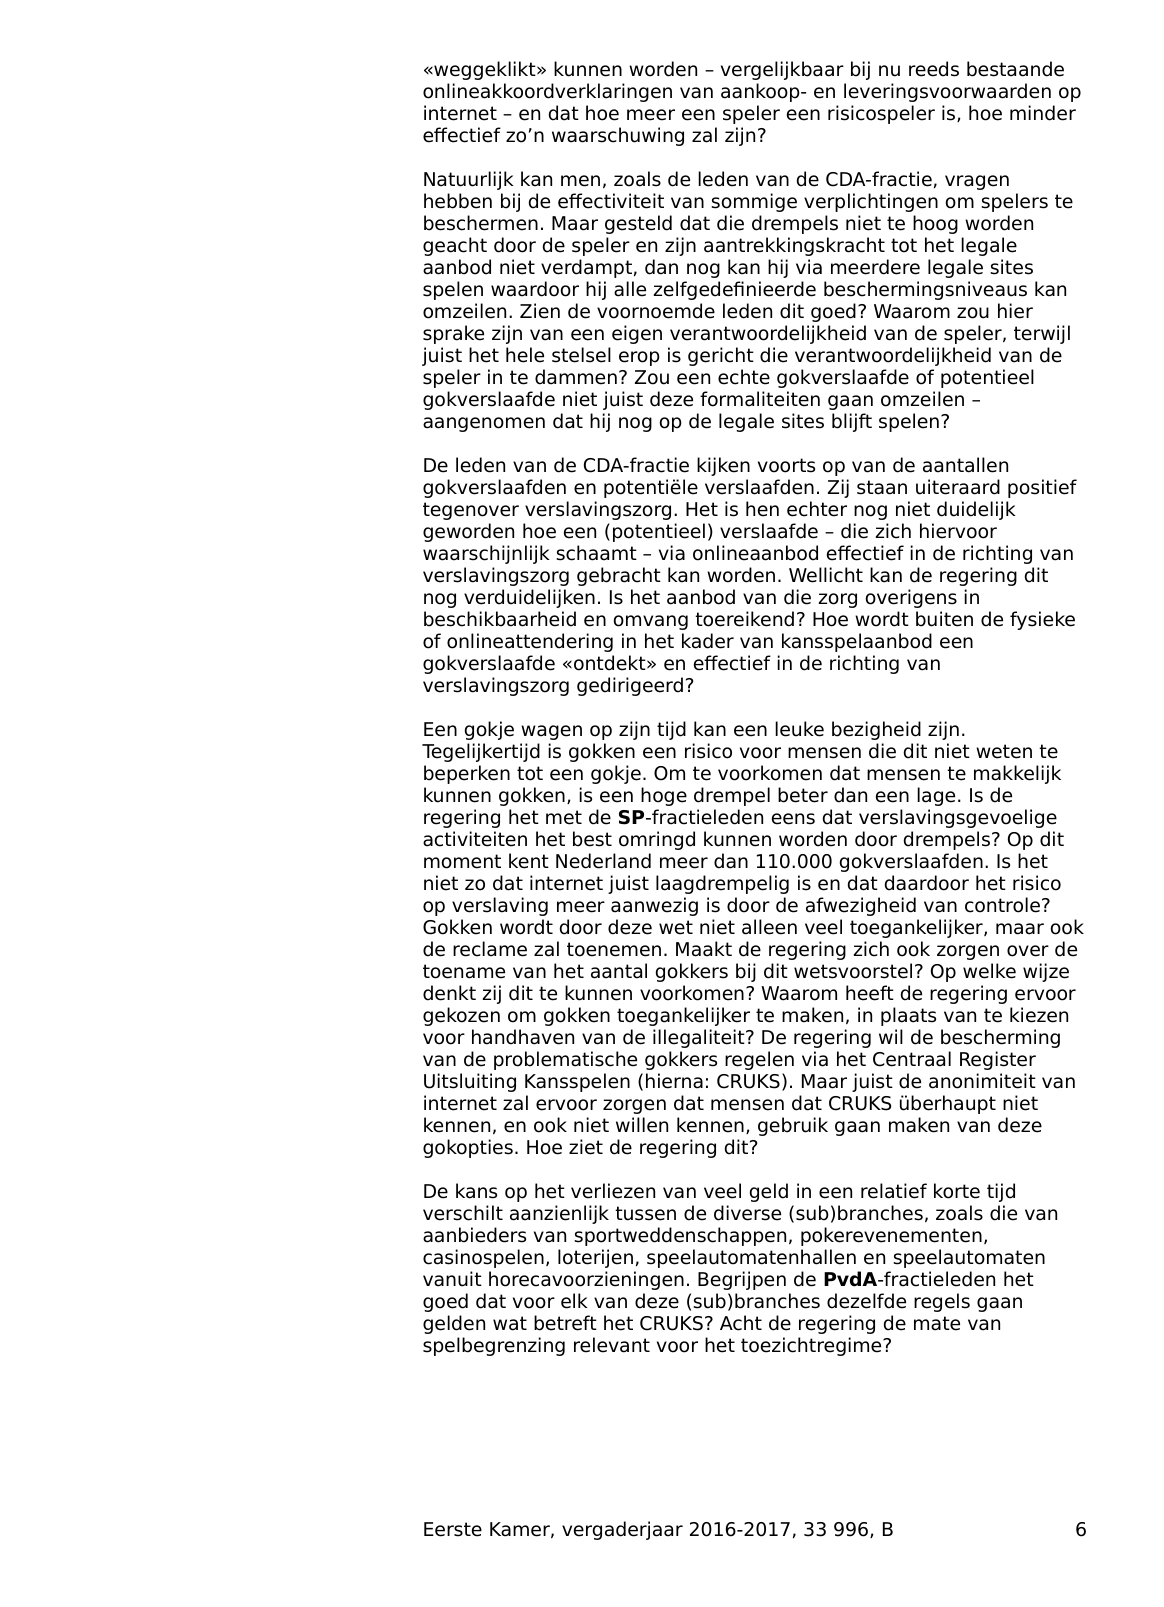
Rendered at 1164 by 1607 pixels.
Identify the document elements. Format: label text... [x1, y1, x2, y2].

text «weggeklikt» kunnen worden – vergelijkbaar bij nu reeds bestaande onlineakkoordverklaringen van aankoop- en leveringsvoorwaarden op internet – en dat hoe meer een speler een risicospeler is, hoe minder effectief zo’n waarschuwing zal zijn? [422, 59, 1087, 147]
text De kans op het verliezen van veel geld in een relatief korte tijd verschilt aanzienlijk tussen de diverse (sub)branches, zoals die van aanbieders van sportweddenschappen, pokerevenementen, casinospelen, loterijen, speelautomatenhallen en speelautomaten vanuit horecavoorzieningen. Begrijpen de PvdA-fractieleden het goed dat voor elk van deze (sub)branches dezelfde regels gaan gelden wat betreft het CRUKS? Acht de regering de mate van spelbegrenzing relevant voor het toezichtregime? [422, 1181, 1087, 1357]
text Een gokje wagen op zijn tijd kan een leuke bezigheid zijn. Tegelijkertijd is gokken een risico voor mensen die dit niet weten te beperken tot een gokje. Om te voorkomen dat mensen te makkelijk kunnen gokken, is een hoge drempel beter dan een lage. Is de regering het met de SP-fractieleden eens dat verslavingsgevoelige activiteiten het best omringd kunnen worden door drempels? Op dit moment kent Nederland meer dan 110.000 gokverslaafden. Is het niet zo dat internet juist laagdrempelig is en dat daardoor het risico op verslaving meer aanwezig is door de afwezigheid van controle? Gokken wordt door deze wet niet alleen veel toegankelijker, maar ook de reclame zal toenemen. Maakt de regering zich ook zorgen over de toename van het aantal gokkers bij dit wetsvoorstel? Op welke wijze denkt zij dit te kunnen voorkomen? Waarom heeft de regering ervoor gekozen om gokken toegankelijker te maken, in plaats van te kiezen voor handhaven van de illegaliteit? De regering wil de bescherming van de problematische gokkers regelen via het Centraal Register Uitsluiting Kansspelen (hierna: CRUKS). Maar juist de anonimiteit van internet zal ervoor zorgen dat mensen dat CRUKS überhaupt niet kennen, en ook niet willen kennen, gebruik gaan maken van deze gokopties. Hoe ziet de regering dit? [422, 719, 1087, 1159]
text De leden van de CDA-fractie kijken voorts op van de aantallen gokverslaafden en potentiële verslaafden. Zij staan uiteraard positief tegenover verslavingszorg. Het is hen echter nog niet duidelijk geworden hoe een (potentieel) verslaafde – die zich hiervoor waarschijnlijk schaamt – via onlineaanbod effectief in de richting van verslavingszorg gebracht kan worden. Wellicht kan de regering dit nog verduidelijken. Is het aanbod van die zorg overigens in beschikbaarheid en omvang toereikend? Hoe wordt buiten de fysieke of onlineattendering in het kader van kansspelaanbod een gokverslaafde «ontdekt» en effectief in de richting van verslavingszorg gedirigeerd? [422, 455, 1087, 697]
text Natuurlijk kan men, zoals de leden van de CDA-fractie, vragen hebben bij de effectiviteit van sommige verplichtingen om spelers te beschermen. Maar gesteld dat die drempels niet te hoog worden geacht door de speler en zijn aantrekkingskracht tot het legale aanbod niet verdampt, dan nog kan hij via meerdere legale sites spelen waardoor hij alle zelfgedefinieerde beschermingsniveaus kan omzeilen. Zien de voornoemde leden dit goed? Waarom zou hier sprake zijn van een eigen verantwoordelijkheid van de speler, terwijl juist het hele stelsel erop is gericht die verantwoordelijkheid van de speler in te dammen? Zou een echte gokverslaafde of potentieel gokverslaafde niet juist deze formaliteiten gaan omzeilen – aangenomen dat hij nog op de legale sites blijft spelen? [422, 169, 1087, 433]
